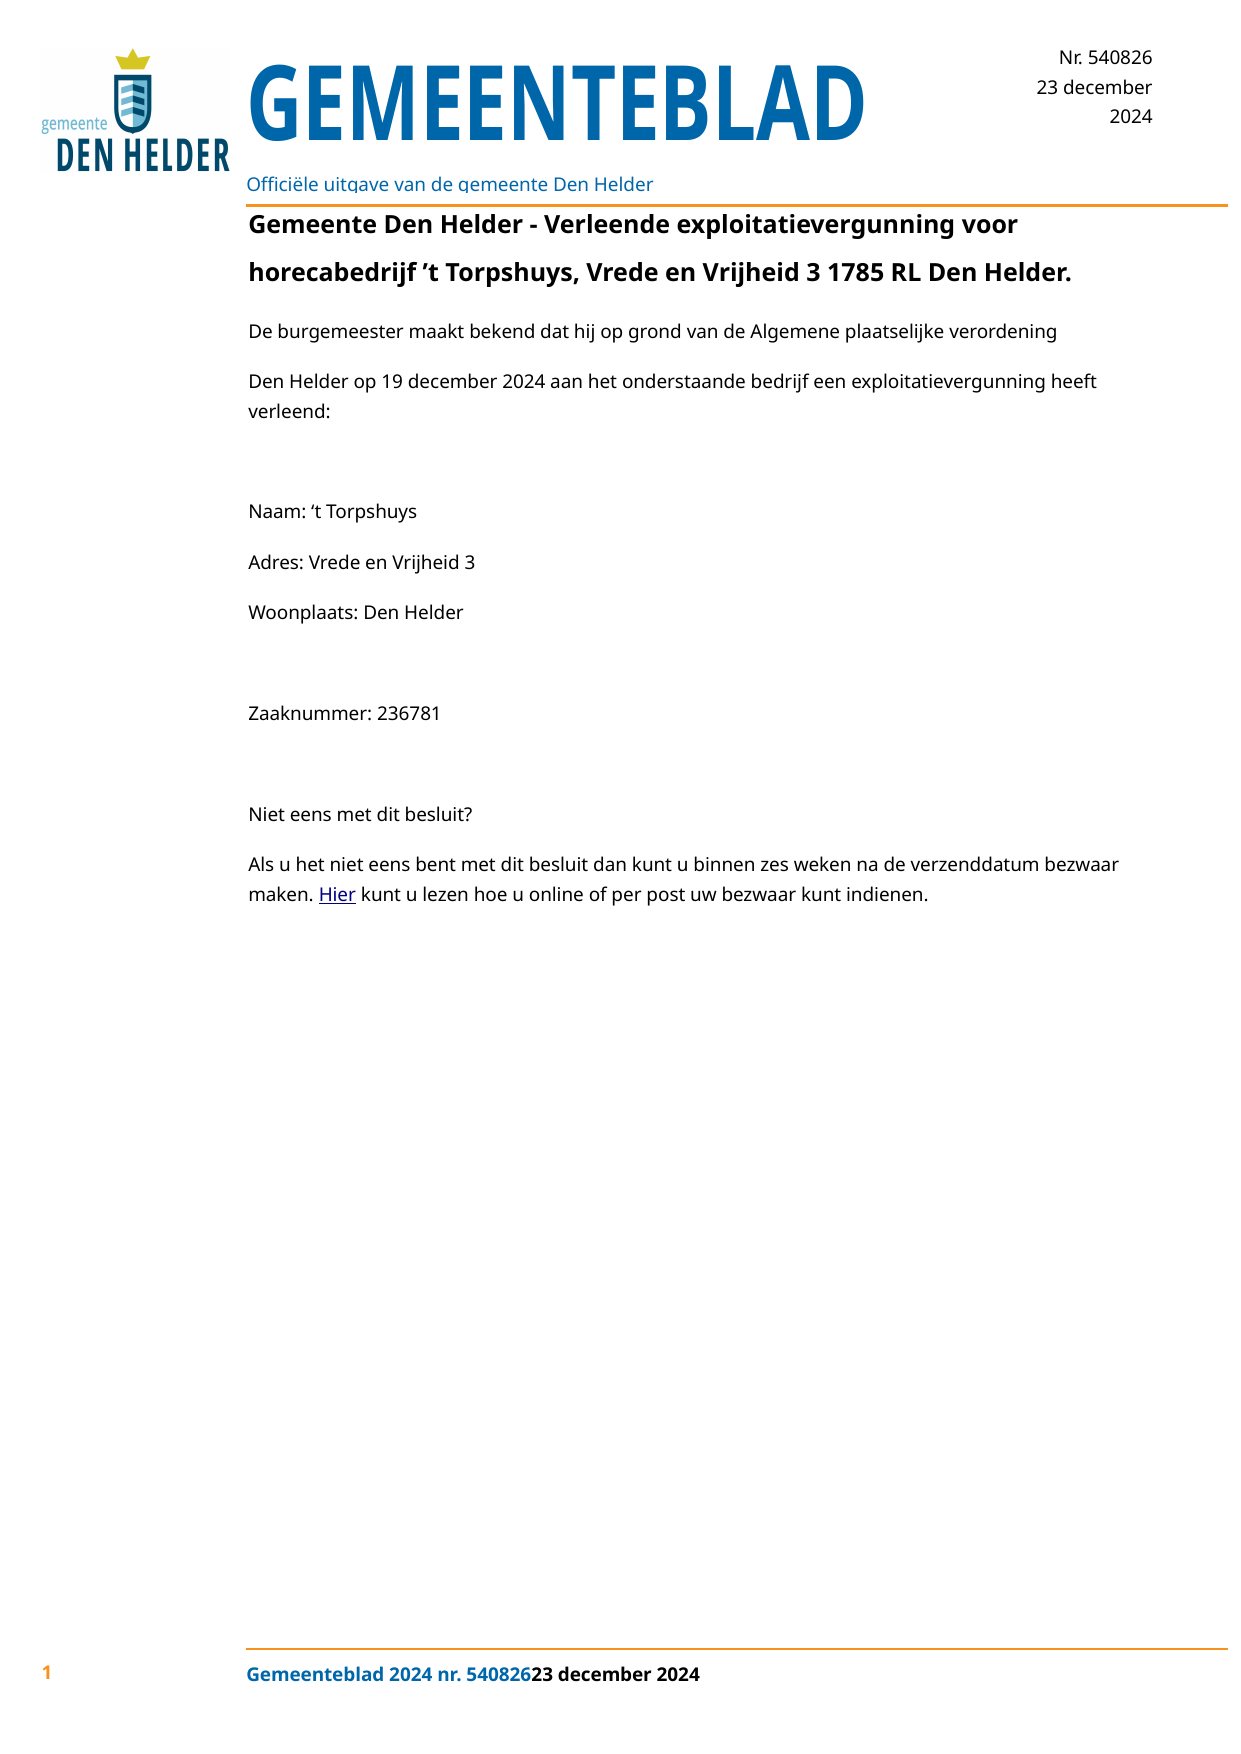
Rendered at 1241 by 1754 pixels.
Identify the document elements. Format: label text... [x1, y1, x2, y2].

text Naam: ‘t Torpshuys [248, 499, 1152, 524]
picture [41, 47, 231, 172]
text Adres: Vrede en Vrijheid 3 [248, 549, 1152, 575]
picture [100, 154, 106, 172]
text Niet eens met dit besluit? [248, 801, 1152, 827]
text Woonplaats: Den Helder [248, 599, 1152, 625]
text De burgemeester maakt bekend dat hij op grond van de Algemene plaatselijke verordening [248, 318, 1152, 344]
picture [63, 144, 68, 165]
text Gemeente Den Helder - Verleende exploitatievergunning voor horecabedrijf ’t Torpshuys, Vrede en Vrijheid 3 1785 RL Den Helder. [248, 207, 1152, 288]
text Den Helder op 19 december 2024 aan het onderstaande bedrijf een exploitatievergunning heeft verleend: [248, 368, 1152, 424]
text Zaaknummer: 236781 [248, 700, 1152, 726]
picture [220, 160, 224, 172]
picture [130, 157, 135, 172]
text Als u het niet eens bent met dit besluit dan kunt u binnen zes weken na de verzenddatum bezwaar maken. Hier kunt u lezen hoe u online of per post uw bezwaar kunt indienen. [248, 852, 1152, 907]
picture [182, 144, 187, 165]
